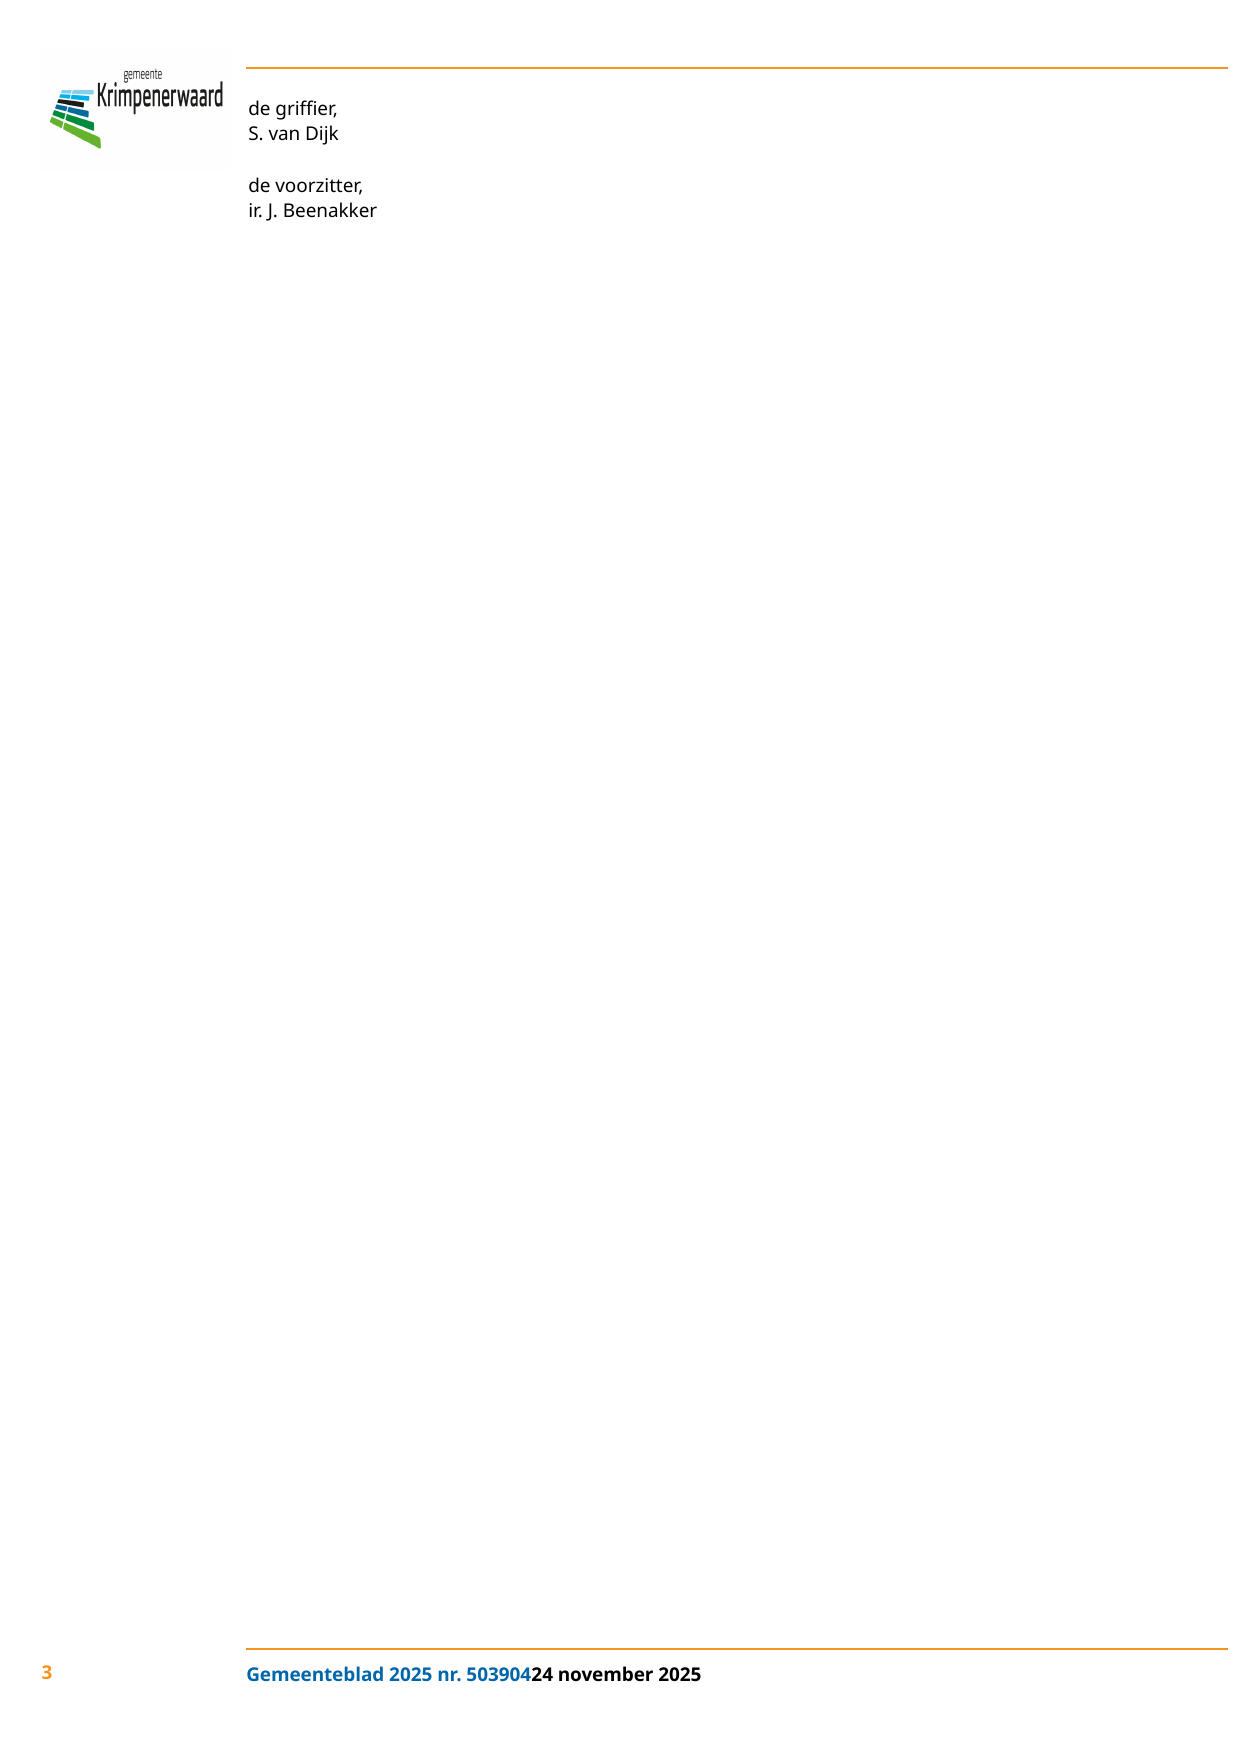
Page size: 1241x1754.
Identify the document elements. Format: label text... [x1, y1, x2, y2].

text de voorzitter, [248, 172, 1152, 198]
text de griffier, [248, 95, 1152, 121]
picture [41, 47, 231, 172]
text ir. J. Beenakker [248, 198, 1152, 223]
text S. van Dijk [248, 121, 1152, 146]
